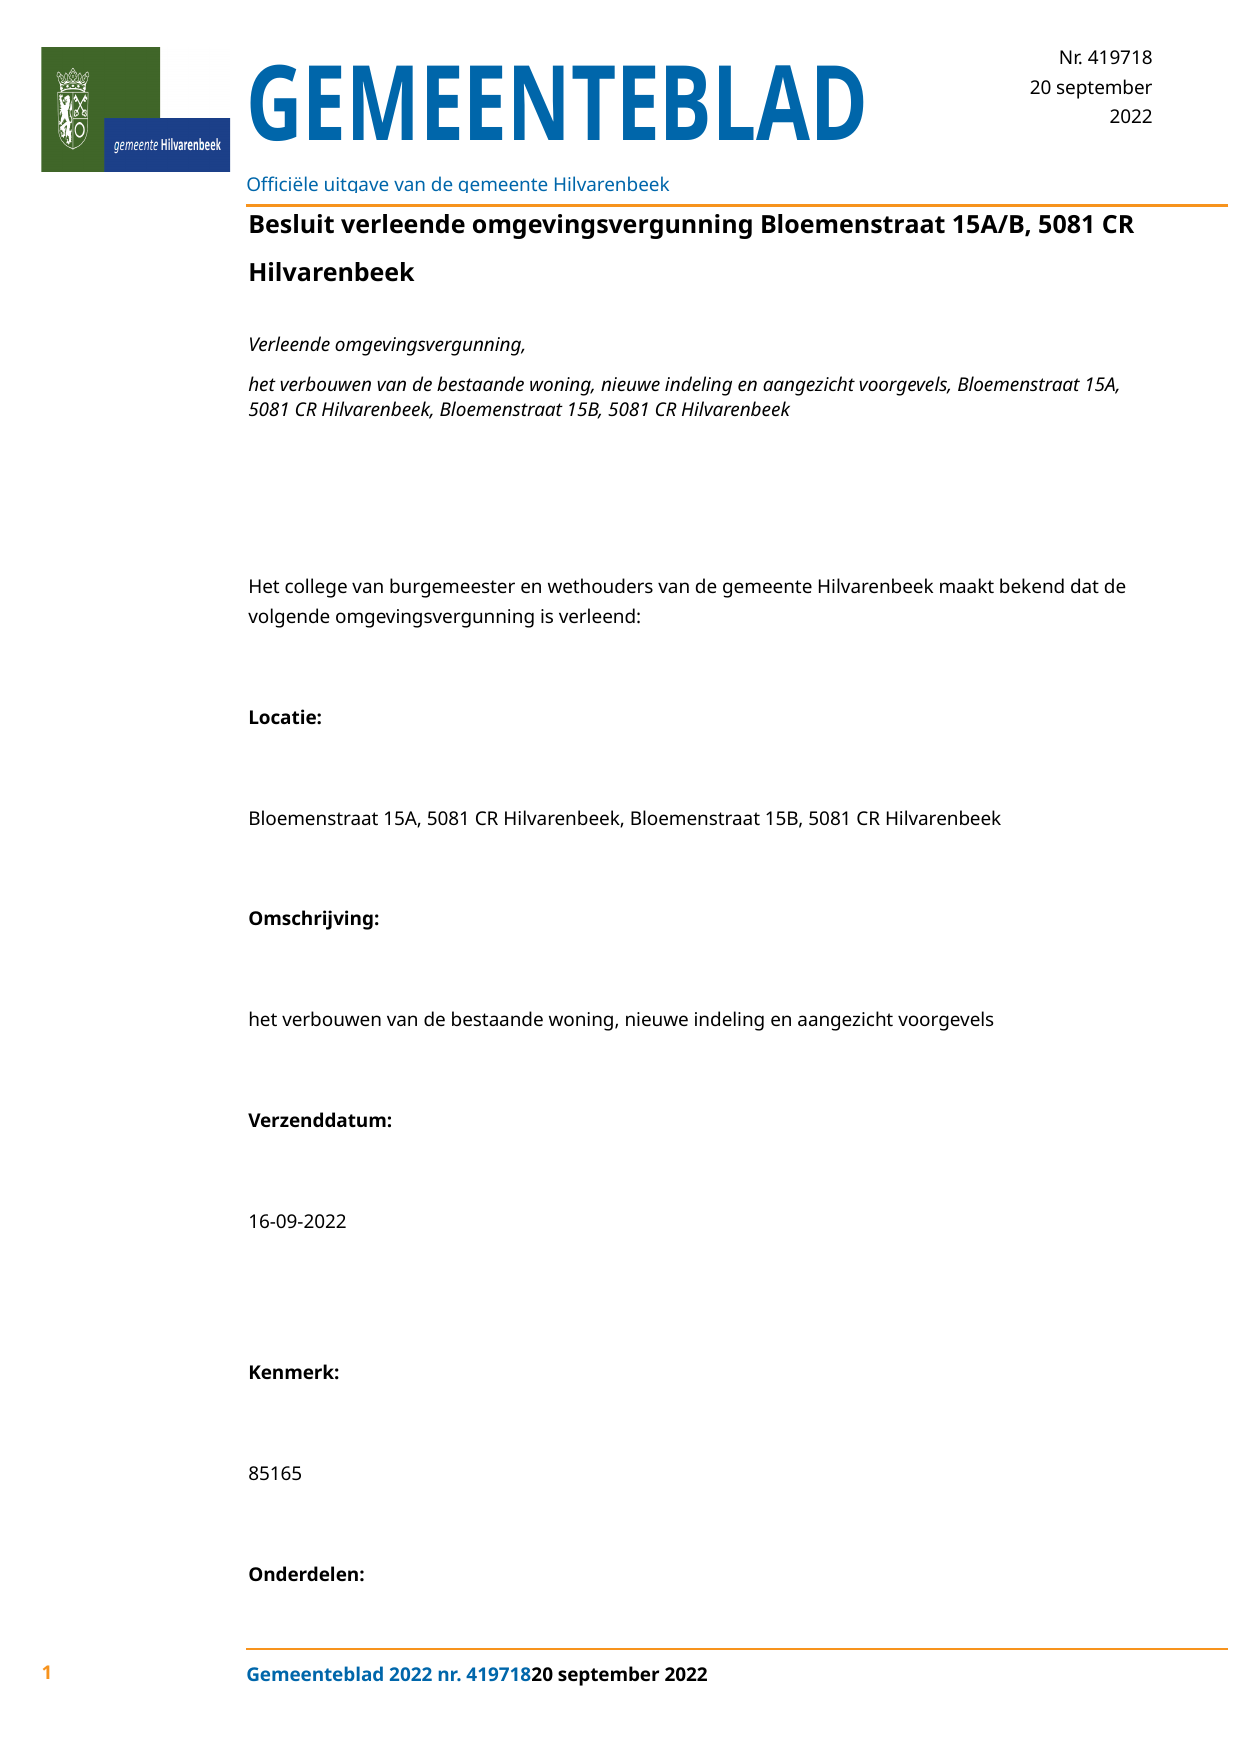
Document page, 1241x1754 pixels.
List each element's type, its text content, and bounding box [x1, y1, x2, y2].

text Locatie: [248, 704, 1152, 729]
text het verbouwen van de bestaande woning, nieuwe indeling en aangezicht voorgevels [248, 1006, 1152, 1032]
text 16-09-2022 [248, 1208, 1152, 1234]
picture [41, 47, 231, 172]
text Verzenddatum: [248, 1107, 1152, 1133]
text Onderdelen: [248, 1561, 1152, 1587]
text 85165 [248, 1460, 1152, 1486]
text Kenmerk: [248, 1359, 1152, 1385]
text Omschrijving: [248, 906, 1152, 931]
text het verbouwen van de bestaande woning, nieuwe indeling en aangezicht voorgevels, Bloemenstraat 15A, 5081 CR Hilvarenbeek, Bloemenstraat 15B, 5081 CR Hilvarenbeek [248, 371, 1152, 422]
text Het college van burgemeester en wethouders van de gemeente Hilvarenbeek maakt bekend dat de volgende omgevingsvergunning is verleend: [248, 573, 1152, 629]
text Verleende omgevingsvergunning, [248, 331, 1152, 357]
text Besluit verleende omgevingsvergunning Bloemenstraat 15A/B, 5081 CR Hilvarenbeek [248, 207, 1152, 288]
text Bloemenstraat 15A, 5081 CR Hilvarenbeek, Bloemenstraat 15B, 5081 CR Hilvarenbeek [248, 805, 1152, 830]
